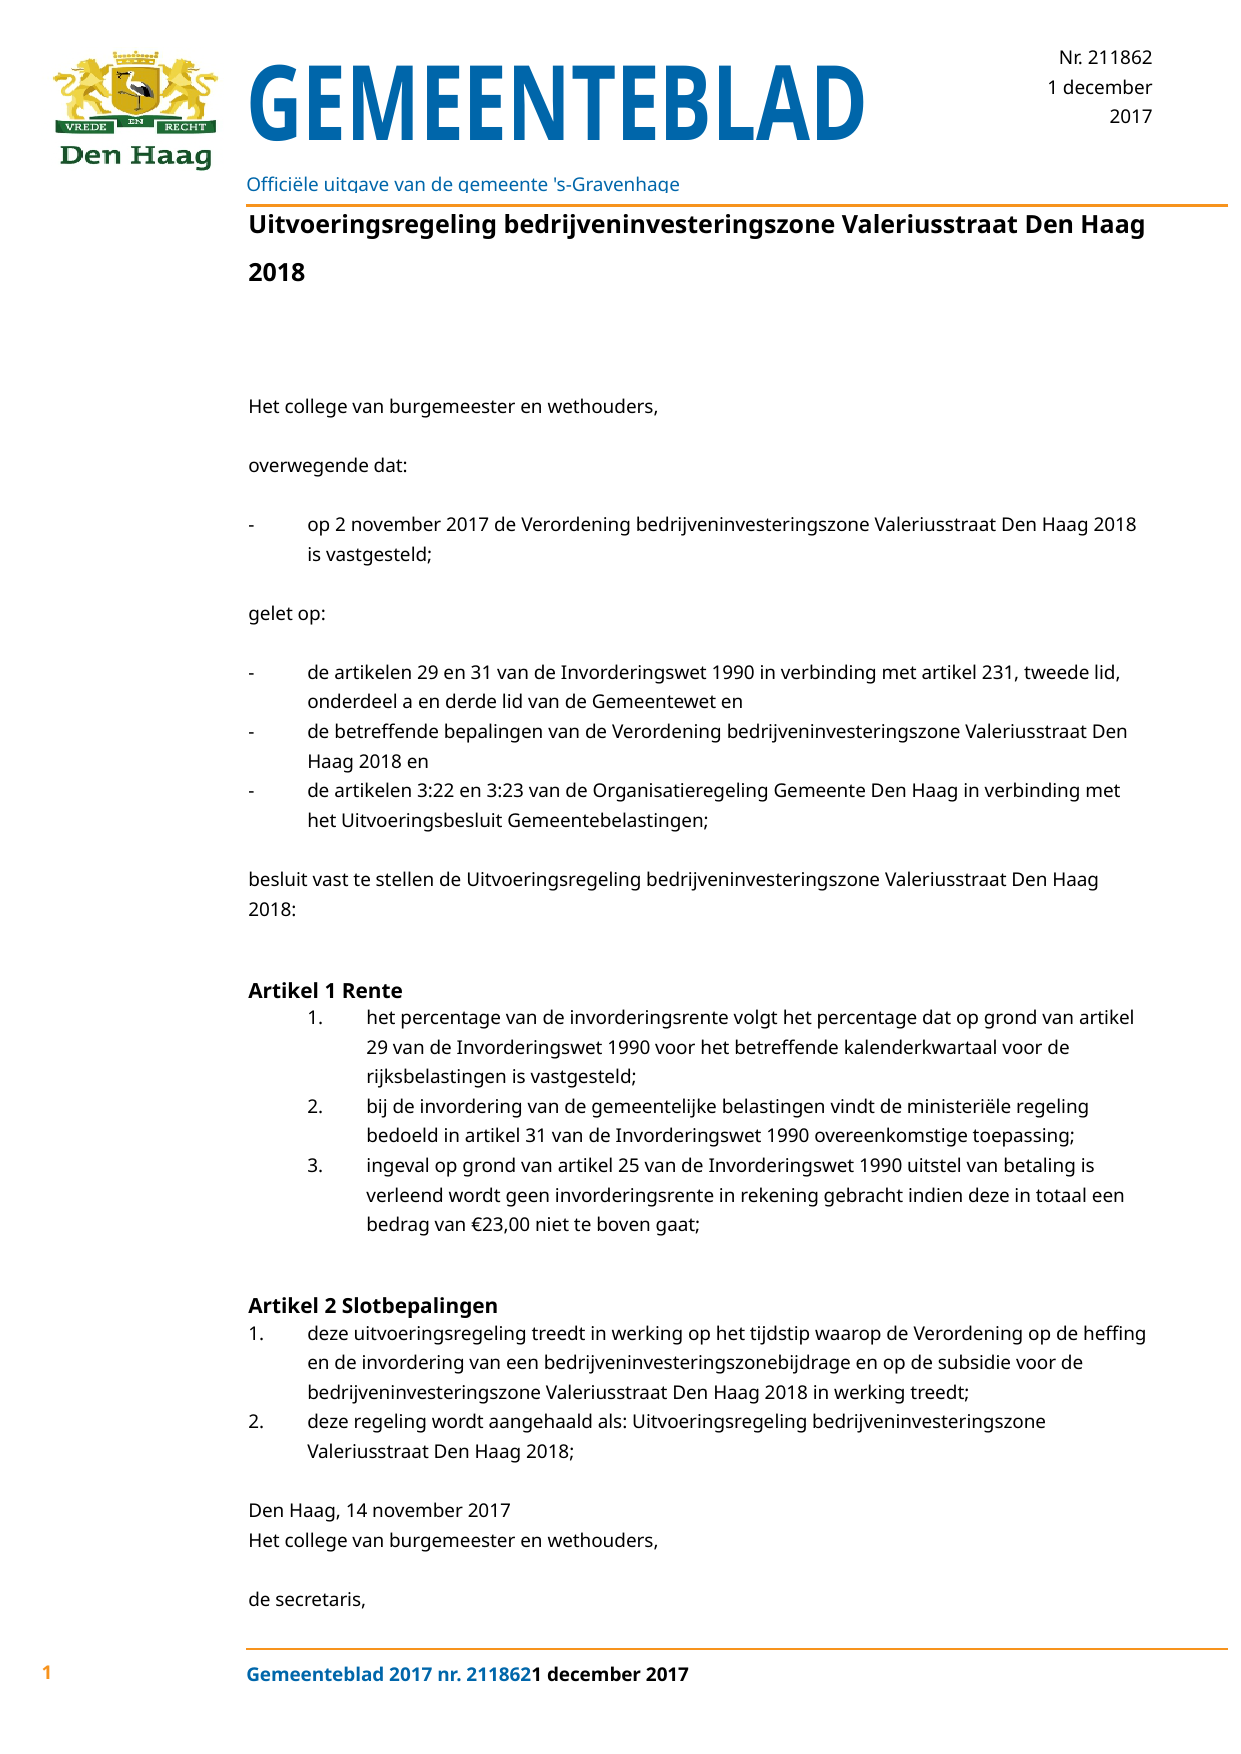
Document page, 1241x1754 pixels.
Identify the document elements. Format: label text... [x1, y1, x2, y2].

text overwegende dat: [248, 452, 1152, 478]
list deze regeling wordt aangehaald als: Uitvoeringsregeling bedrijveninvesteringszone Valeriusstraat Den Haag 2018; [248, 1408, 1152, 1464]
list de artikelen 3:22 en 3:23 van de Organisatieregeling Gemeente Den Haag in verbinding met het Uitvoeringsbesluit Gemeentebelastingen; [248, 777, 1152, 833]
text Uitvoeringsregeling bedrijveninvesteringszone Valeriusstraat Den Haag 2018 [248, 207, 1152, 288]
text Den Haag, 14 november 2017 [248, 1497, 1152, 1523]
list bij de invordering van de gemeentelijke belastingen vindt de ministeriële regeling bedoeld in artikel 31 van de Invorderingswet 1990 overeenkomstige toepassing; [307, 1093, 1152, 1148]
list de betreffende bepalingen van de Verordening bedrijveninvesteringszone Valeriusstraat Den Haag 2018 en [248, 718, 1152, 774]
text Het college van burgemeester en wethouders, [248, 1527, 1152, 1553]
list op 2 november 2017 de Verordening bedrijveninvesteringszone Valeriusstraat Den Haag 2018 is vastgesteld; [248, 511, 1152, 567]
list deze uitvoeringsregeling treedt in werking op het tijdstip waarop de Verordening op de heffing en de invordering van een bedrijveninvesteringszonebijdrage en op de subsidie voor de bedrijveninvesteringszone Valeriusstraat Den Haag 2018 in werking treedt; [248, 1320, 1152, 1405]
text Artikel 1 Rente [248, 976, 1152, 1004]
text Het college van burgemeester en wethouders, [248, 393, 1152, 419]
text gelet op: [248, 600, 1152, 626]
text de secretaris, [248, 1586, 1152, 1612]
text besluit vast te stellen de Uitvoeringsregeling bedrijveninvesteringszone Valeriusstraat Den Haag 2018: [248, 866, 1152, 922]
list ingeval op grond van artikel 25 van de Invorderingswet 1990 uitstel van betaling is verleend wordt geen invorderingsrente in rekening gebracht indien deze in totaal een bedrag van €23,00 niet te boven gaat; [307, 1152, 1152, 1237]
picture [41, 47, 231, 172]
list het percentage van de invorderingsrente volgt het percentage dat op grond van artikel 29 van de Invorderingswet 1990 voor het betreffende kalenderkwartaal voor de rijksbelastingen is vastgesteld; [307, 1004, 1152, 1089]
list de artikelen 29 en 31 van de Invorderingswet 1990 in verbinding met artikel 231, tweede lid, onderdeel a en derde lid van de Gemeentewet en [248, 659, 1152, 714]
text Artikel 2 Slotbepalingen [248, 1291, 1152, 1320]
